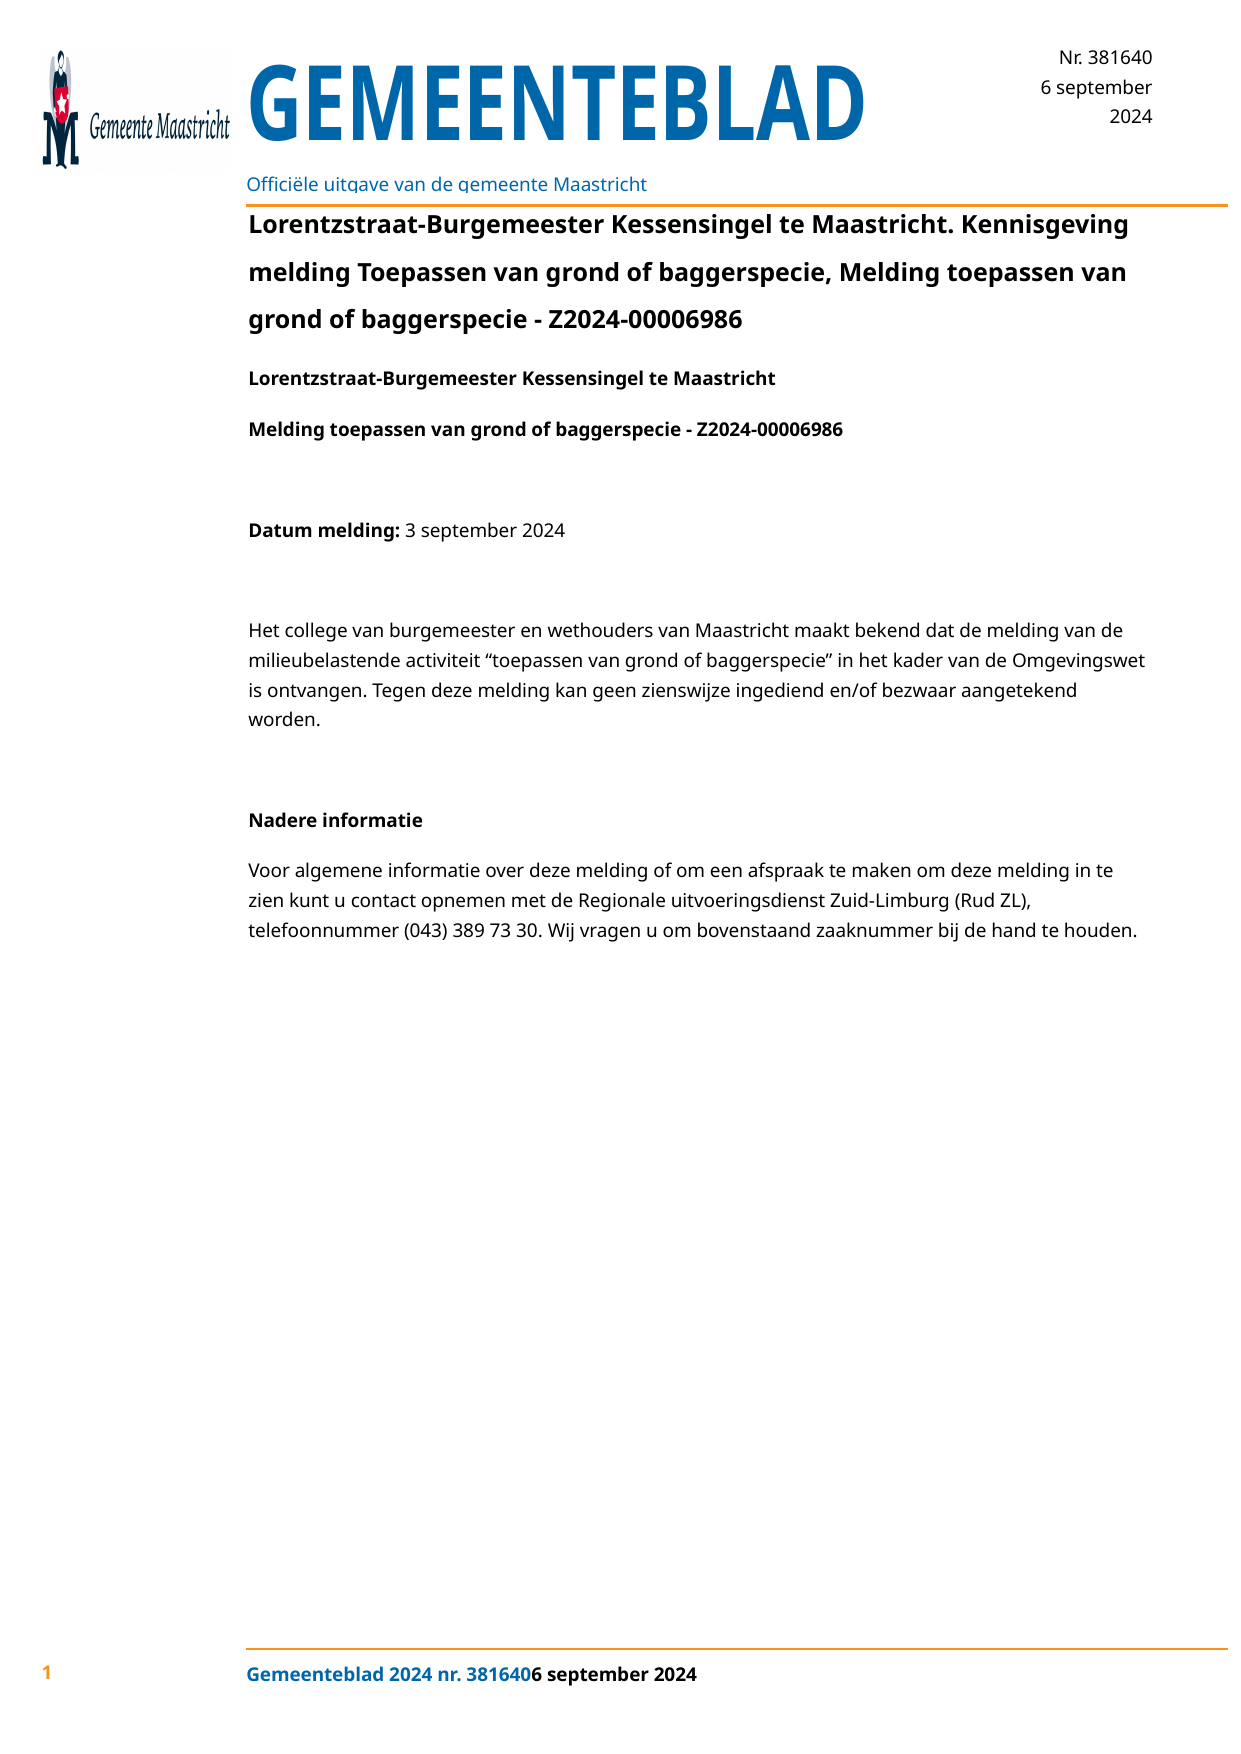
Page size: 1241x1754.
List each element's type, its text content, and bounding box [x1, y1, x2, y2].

text Lorentzstraat-Burgemeester Kessensingel te Maastricht [248, 366, 1152, 391]
text Het college van burgemeester en wethouders van Maastricht maakt bekend dat de melding van de milieubelastende activiteit “toepassen van grond of baggerspecie” in het kader van de Omgevingswet is ontvangen. Tegen deze melding kan geen zienswijze ingediend en/of bezwaar aangetekend worden. [248, 618, 1152, 732]
text Datum melding: 3 september 2024 [248, 517, 1152, 542]
text Voor algemene informatie over deze melding of om een afspraak te maken om deze melding in te zien kunt u contact opnemen met de Regionale uitvoeringsdienst Zuid-Limburg (Rud ZL), telefoonnummer (043) 389 73 30. Wij vragen u om bovenstaand zaaknummer bij de hand te houden. [248, 858, 1152, 942]
text Lorentzstraat-Burgemeester Kessensingel te Maastricht. Kennisgeving melding Toepassen van grond of baggerspecie, Melding toepassen van grond of baggerspecie - Z2024-00006986 [248, 207, 1152, 336]
picture [41, 47, 231, 172]
text Melding toepassen van grond of baggerspecie - Z2024-00006986 [248, 416, 1152, 442]
text Nadere informatie [248, 807, 1152, 833]
